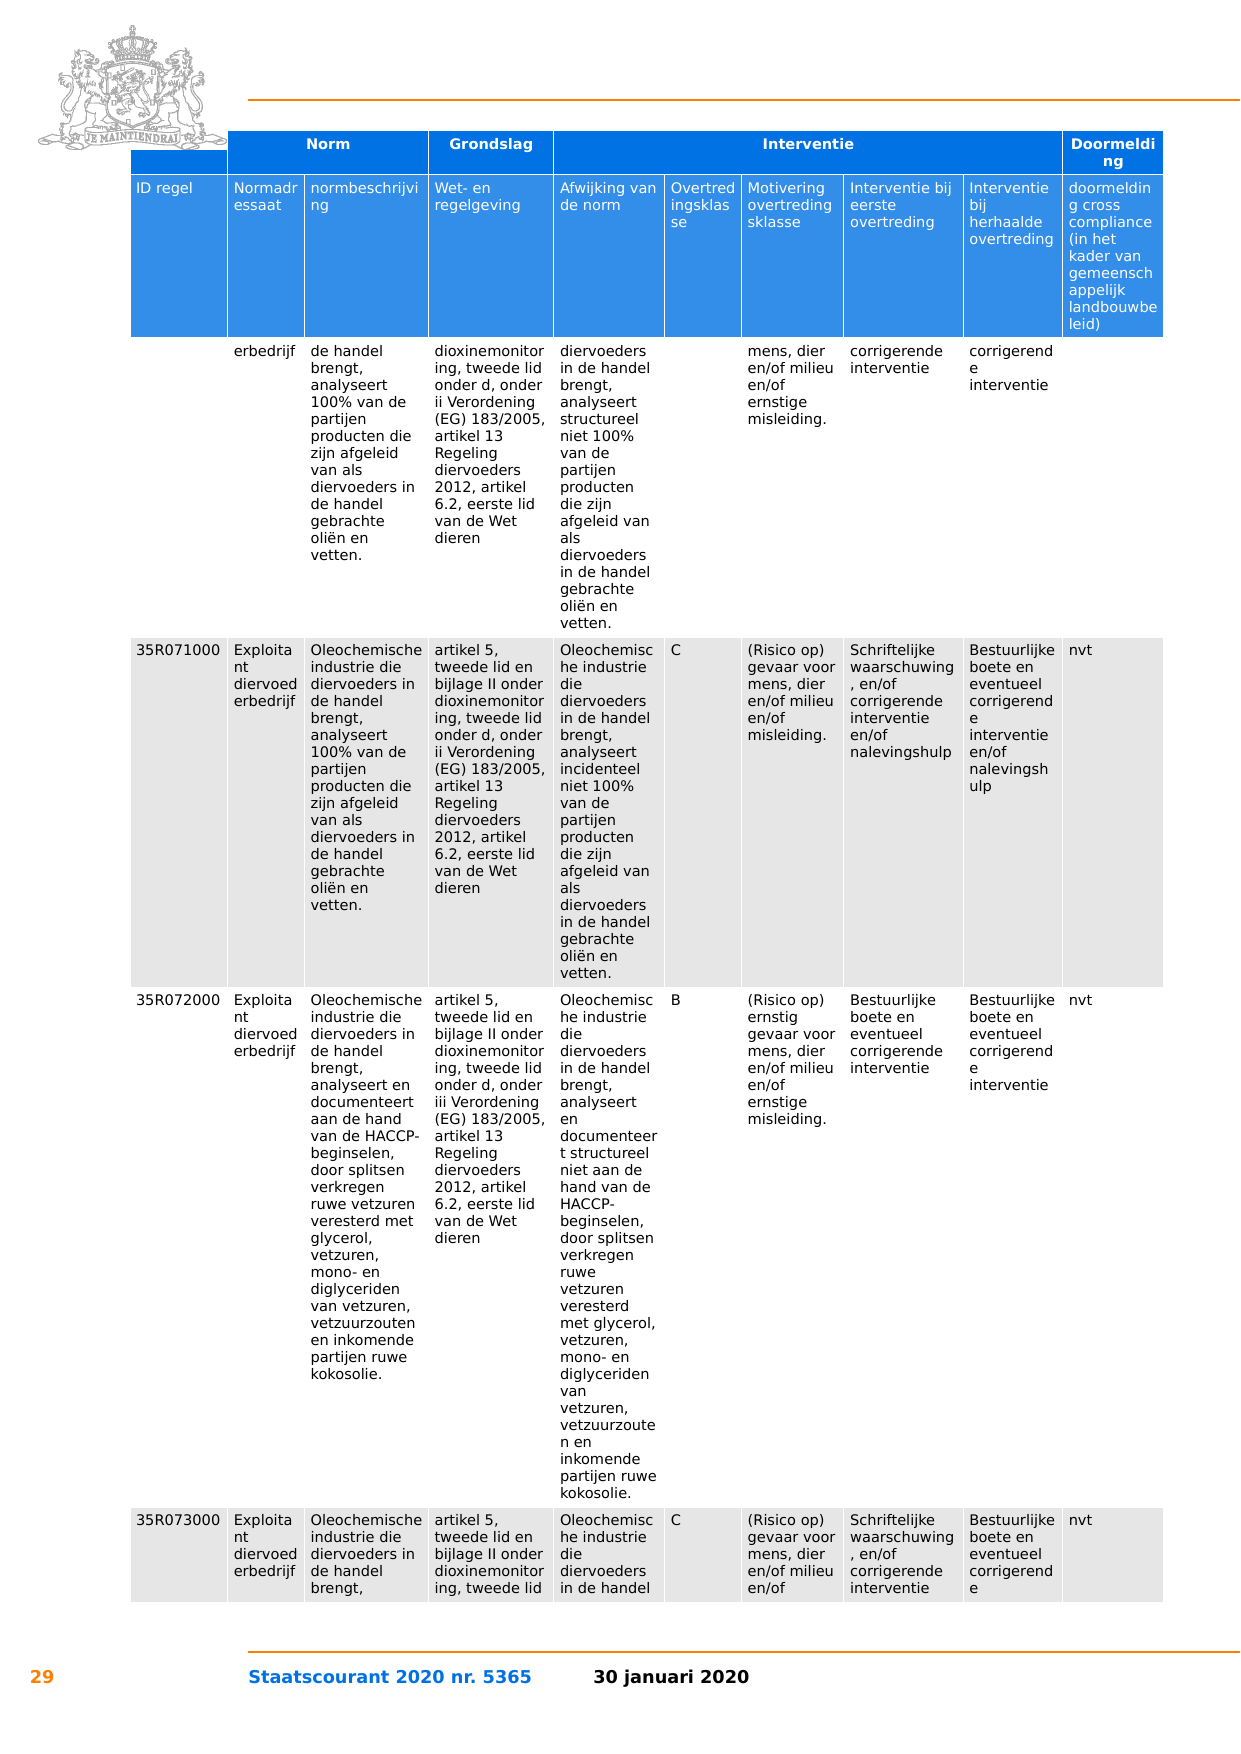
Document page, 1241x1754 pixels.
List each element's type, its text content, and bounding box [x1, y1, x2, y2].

table_cell erbedrijf [228, 339, 304, 637]
table_cell Oleochemische industrie die diervoeders in de handel brengt, analyseert 100% van de partijen producten die zijn afgeleid van als diervoeders in de handel gebrachte oliën en vetten. [305, 638, 428, 987]
table_cell dioxinemonitoring, tweede lid onder d, onder ii Verordening (EG) 183/2005, artikel 13 Regeling diervoeders 2012, artikel 6.2, eerste lid van de Wet dieren [429, 339, 553, 637]
table_cell B [665, 988, 741, 1506]
table_header Doormelding [1063, 131, 1163, 174]
table_cell Schriftelijke waarschuwing, en/of corrigerende interventie [844, 1508, 963, 1602]
table_cell nvt [1063, 638, 1163, 987]
table_cell Oleochemische industrie die diervoeders in de handel brengt, analyseert incidenteel niet 100% van de partijen producten die zijn afgeleid van als diervoeders in de handel gebrachte oliën en vetten. [554, 638, 664, 987]
table_cell Oleochemische industrie die diervoeders in de handel brengt, analyseert en documenteert structureel niet aan de hand van de HACCP-beginselen, door splitsen verkregen ruwe vetzuren veresterd met glycerol, vetzuren, mono- en diglyceriden van vetzuren, vetzuurzouten en inkomende partijen ruwe kokosolie. [554, 988, 664, 1506]
table_cell Afwijking van de norm [554, 175, 664, 337]
picture [38, 25, 227, 150]
table_cell C [665, 1508, 741, 1602]
table_cell 35R071000 [131, 638, 227, 987]
table_cell Oleochemische industrie die diervoeders in de handel brengt, [305, 1508, 428, 1602]
table_cell Motivering overtredingsklasse [742, 175, 843, 337]
table_cell mens, dier en/of milieu en/of ernstige misleiding. [742, 339, 843, 637]
table_cell (Risico op) gevaar voor mens, dier en/of milieu en/of [742, 1508, 843, 1602]
table_cell Schriftelijke waarschuwing, en/of corrigerende interventie en/of nalevingshulp [844, 638, 963, 987]
table_cell artikel 5, tweede lid en bijlage II onder dioxinemonitoring, tweede lid [429, 1508, 553, 1602]
table_cell normbeschrijving [305, 175, 428, 337]
table_cell Exploitant diervoederbedrijf [228, 1508, 304, 1602]
table_cell [131, 339, 227, 637]
table_cell 35R072000 [131, 988, 227, 1506]
table_header Norm [228, 131, 428, 174]
table_cell corrigerende interventie [964, 339, 1062, 637]
table_cell Oleochemische industrie die diervoeders in de handel [554, 1508, 664, 1602]
table_cell Normadressaat [228, 175, 304, 337]
table_cell corrigerende interventie [844, 339, 963, 637]
table_cell 35R073000 [131, 1508, 227, 1602]
table_cell (Risico op) gevaar voor mens, dier en/of milieu en/of misleiding. [742, 638, 843, 987]
table_cell artikel 5, tweede lid en bijlage II onder dioxinemonitoring, tweede lid onder d, onder ii Verordening (EG) 183/2005, artikel 13 Regeling diervoeders 2012, artikel 6.2, eerste lid van de Wet dieren [429, 638, 553, 987]
table_cell Oleochemische industrie die diervoeders in de handel brengt, analyseert en documenteert aan de hand van de HACCP-beginselen, door splitsen verkregen ruwe vetzuren veresterd met glycerol, vetzuren, mono- en diglyceriden van vetzuren, vetzuurzouten en inkomende partijen ruwe kokosolie. [305, 988, 428, 1506]
table_cell Overtredingsklasse [665, 175, 741, 337]
table_cell doormelding cross compliance (in het kader van gemeenschappelijk landbouwbeleid) [1063, 175, 1163, 337]
table_header [131, 150, 227, 174]
table_cell diervoeders in de handel brengt, analyseert structureel niet 100% van de partijen producten die zijn afgeleid van als diervoeders in de handel gebrachte oliën en vetten. [554, 339, 664, 637]
table_cell Wet- en regelgeving [429, 175, 553, 337]
table_cell Bestuurlijke boete en eventueel corrigerende interventie [964, 988, 1062, 1506]
table_cell Bestuurlijke boete en eventueel corrigerende interventie en/of nalevingshulp [964, 638, 1062, 987]
table_header Grondslag [429, 131, 553, 174]
table_cell Interventie bij herhaalde overtreding [964, 175, 1062, 337]
table_cell C [665, 638, 741, 987]
table_cell [665, 339, 741, 637]
table_cell nvt [1063, 988, 1163, 1506]
table_cell ID regel [131, 175, 227, 337]
table_cell Interventie bij eerste overtreding [844, 175, 963, 337]
table_cell Bestuurlijke boete en eventueel corrigerende interventie [844, 988, 963, 1506]
table_cell nvt [1063, 1508, 1163, 1602]
table_cell Exploitant diervoederbedrijf [228, 638, 304, 987]
table_cell (Risico op) ernstig gevaar voor mens, dier en/of milieu en/of ernstige misleiding. [742, 988, 843, 1506]
table_cell Bestuurlijke boete en eventueel corrigerende [964, 1508, 1062, 1602]
table_cell de handel brengt, analyseert 100% van de partijen producten die zijn afgeleid van als diervoeders in de handel gebrachte oliën en vetten. [305, 339, 428, 637]
table_cell [1063, 339, 1163, 637]
table_cell artikel 5, tweede lid en bijlage II onder dioxinemonitoring, tweede lid onder d, onder iii Verordening (EG) 183/2005, artikel 13 Regeling diervoeders 2012, artikel 6.2, eerste lid van de Wet dieren [429, 988, 553, 1506]
table_cell Exploitant diervoederbedrijf [228, 988, 304, 1506]
table_header Interventie [554, 131, 1062, 174]
